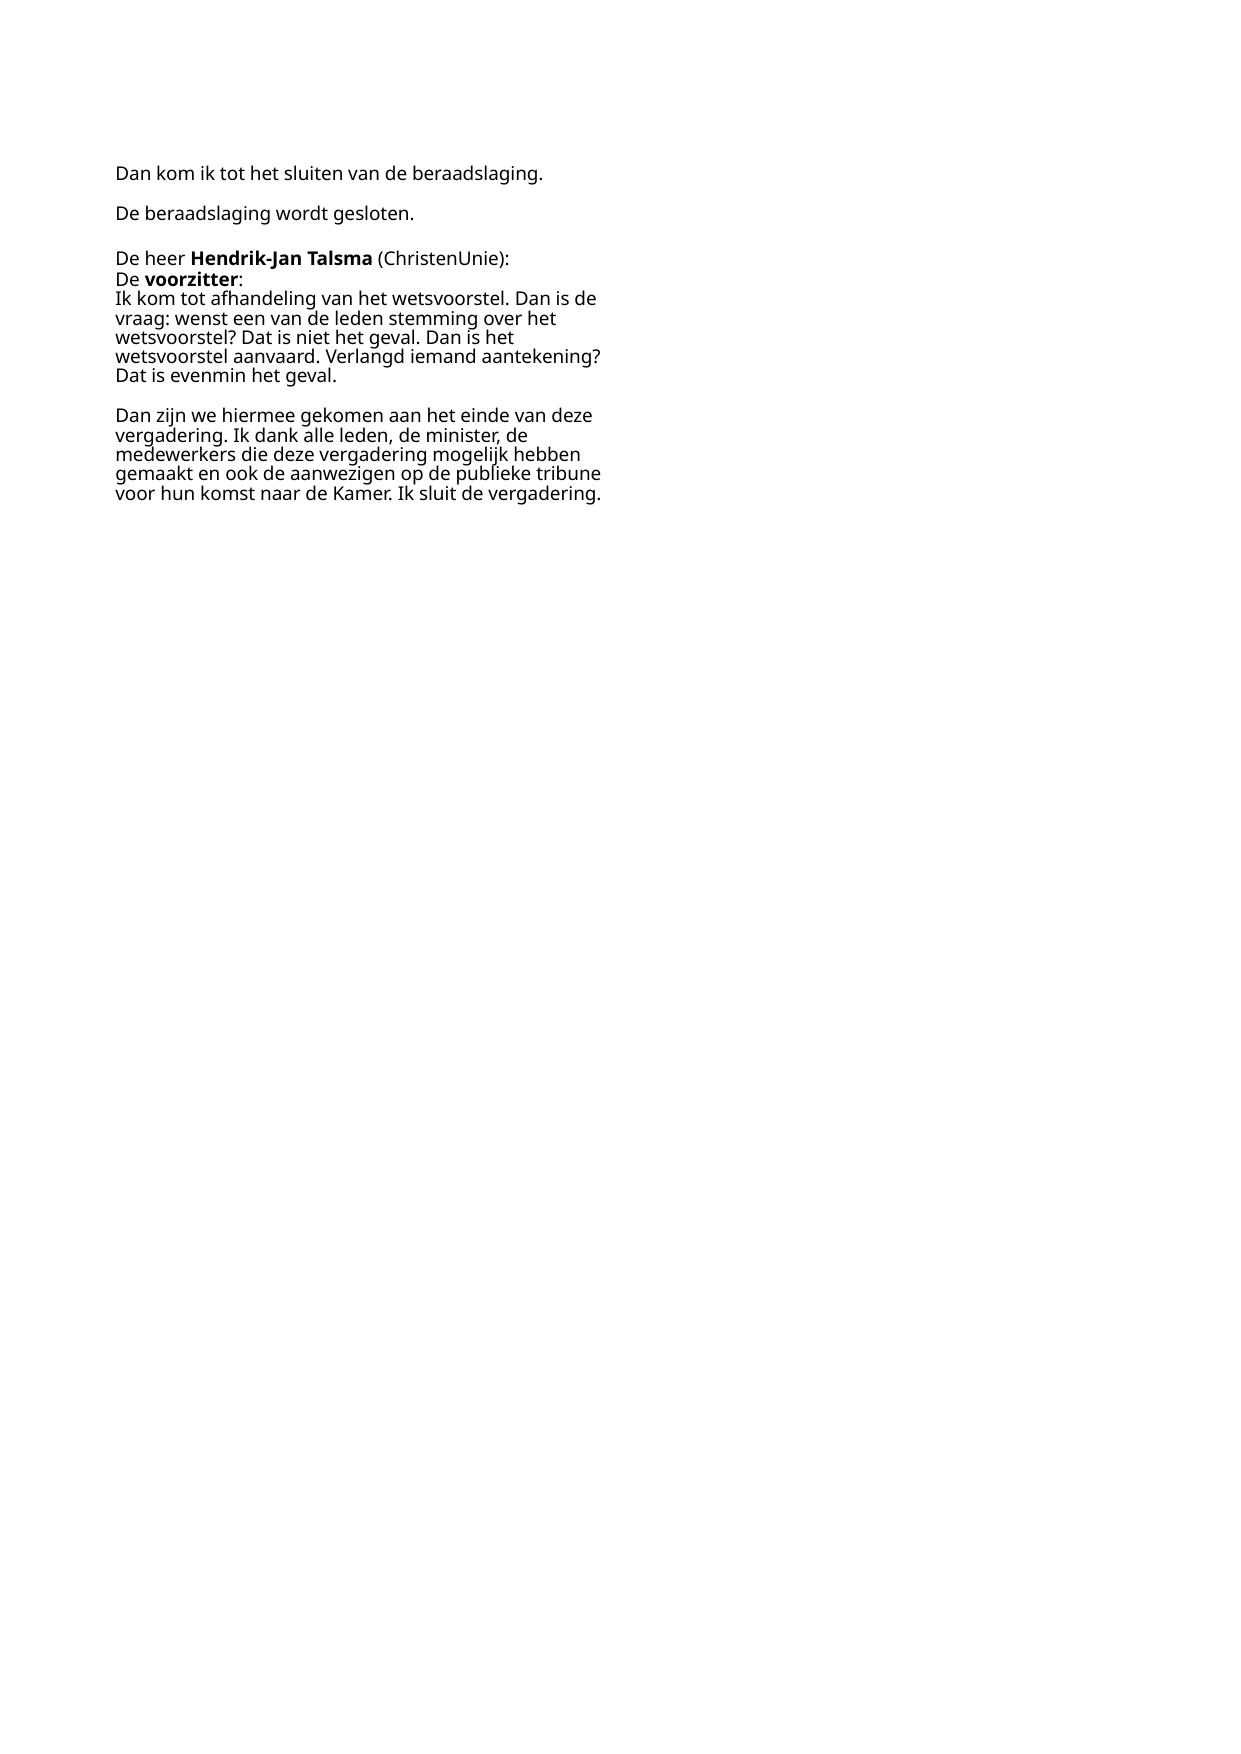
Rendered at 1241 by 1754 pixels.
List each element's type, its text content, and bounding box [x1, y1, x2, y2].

text Dan kom ik tot het sluiten van de beraadslaging. [115, 165, 605, 184]
text De voorzitter: [115, 271, 605, 290]
text De heer Hendrik-Jan Talsma (ChristenUnie): [115, 245, 605, 271]
text Dan zijn we hiermee gekomen aan het einde van deze vergadering. Ik dank alle leden, de minister, de medewerkers die deze vergadering mogelijk hebben gemaakt en ook de aanwezigen op de publieke tribune voor hun komst naar de Kamer. Ik sluit de vergadering. [115, 407, 605, 504]
text De beraadslaging wordt gesloten. [115, 205, 605, 224]
text Ik kom tot afhandeling van het wetsvoorstel. Dan is de vraag: wenst een van de leden stemming over het wetsvoorstel? Dat is niet het geval. Dan is het wetsvoorstel aanvaard. Verlangd iemand aantekening? Dat is evenmin het geval. [115, 290, 605, 387]
